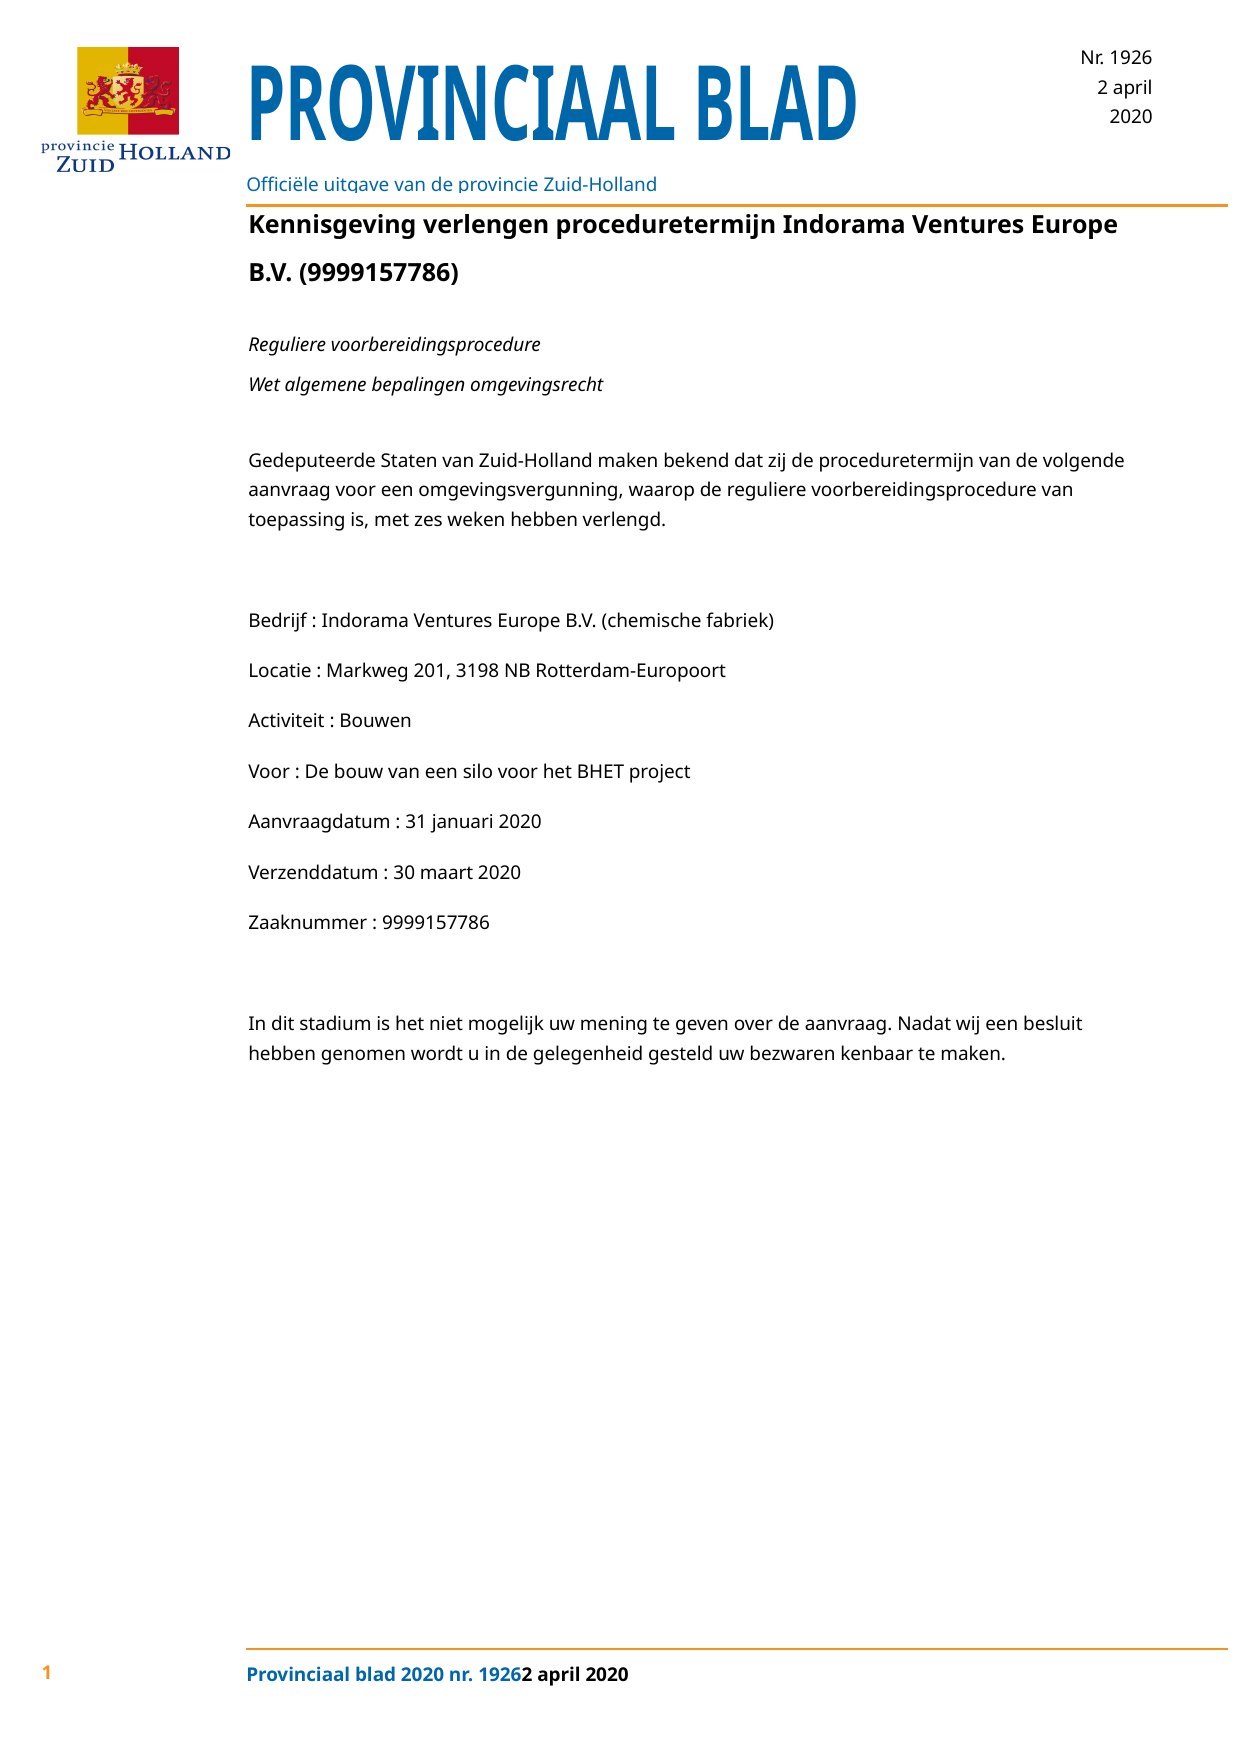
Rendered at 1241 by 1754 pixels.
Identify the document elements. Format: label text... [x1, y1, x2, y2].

text Locatie : Markweg 201, 3198 NB Rotterdam-Europoort [248, 657, 1152, 683]
text Zaaknummer : 9999157786 [248, 909, 1152, 935]
text Activiteit : Bouwen [248, 708, 1152, 733]
text In dit stadium is het niet mogelijk uw mening te geven over de aanvraag. Nadat wij een besluit hebben genomen wordt u in de gelegenheid gesteld uw bezwaren kenbaar te maken. [248, 1010, 1152, 1066]
text Reguliere voorbereidingsprocedure [248, 331, 1152, 357]
text Kennisgeving verlengen proceduretermijn Indorama Ventures Europe B.V. (9999157786) [248, 207, 1152, 288]
text Verzenddatum : 30 maart 2020 [248, 859, 1152, 885]
text Gedeputeerde Staten van Zuid-Holland maken bekend dat zij de proceduretermijn van de volgende aanvraag voor een omgevingsvergunning, waarop de reguliere voorbereidingsprocedure van toepassing is, met zes weken hebben verlengd. [248, 447, 1152, 532]
text Voor : De bouw van een silo voor het BHET project [248, 758, 1152, 784]
text Wet algemene bepalingen omgevingsrecht [248, 371, 1152, 396]
text Bedrijf : Indorama Ventures Europe B.V. (chemische fabriek) [248, 607, 1152, 633]
picture [41, 47, 231, 172]
text Aanvraagdatum : 31 januari 2020 [248, 808, 1152, 834]
